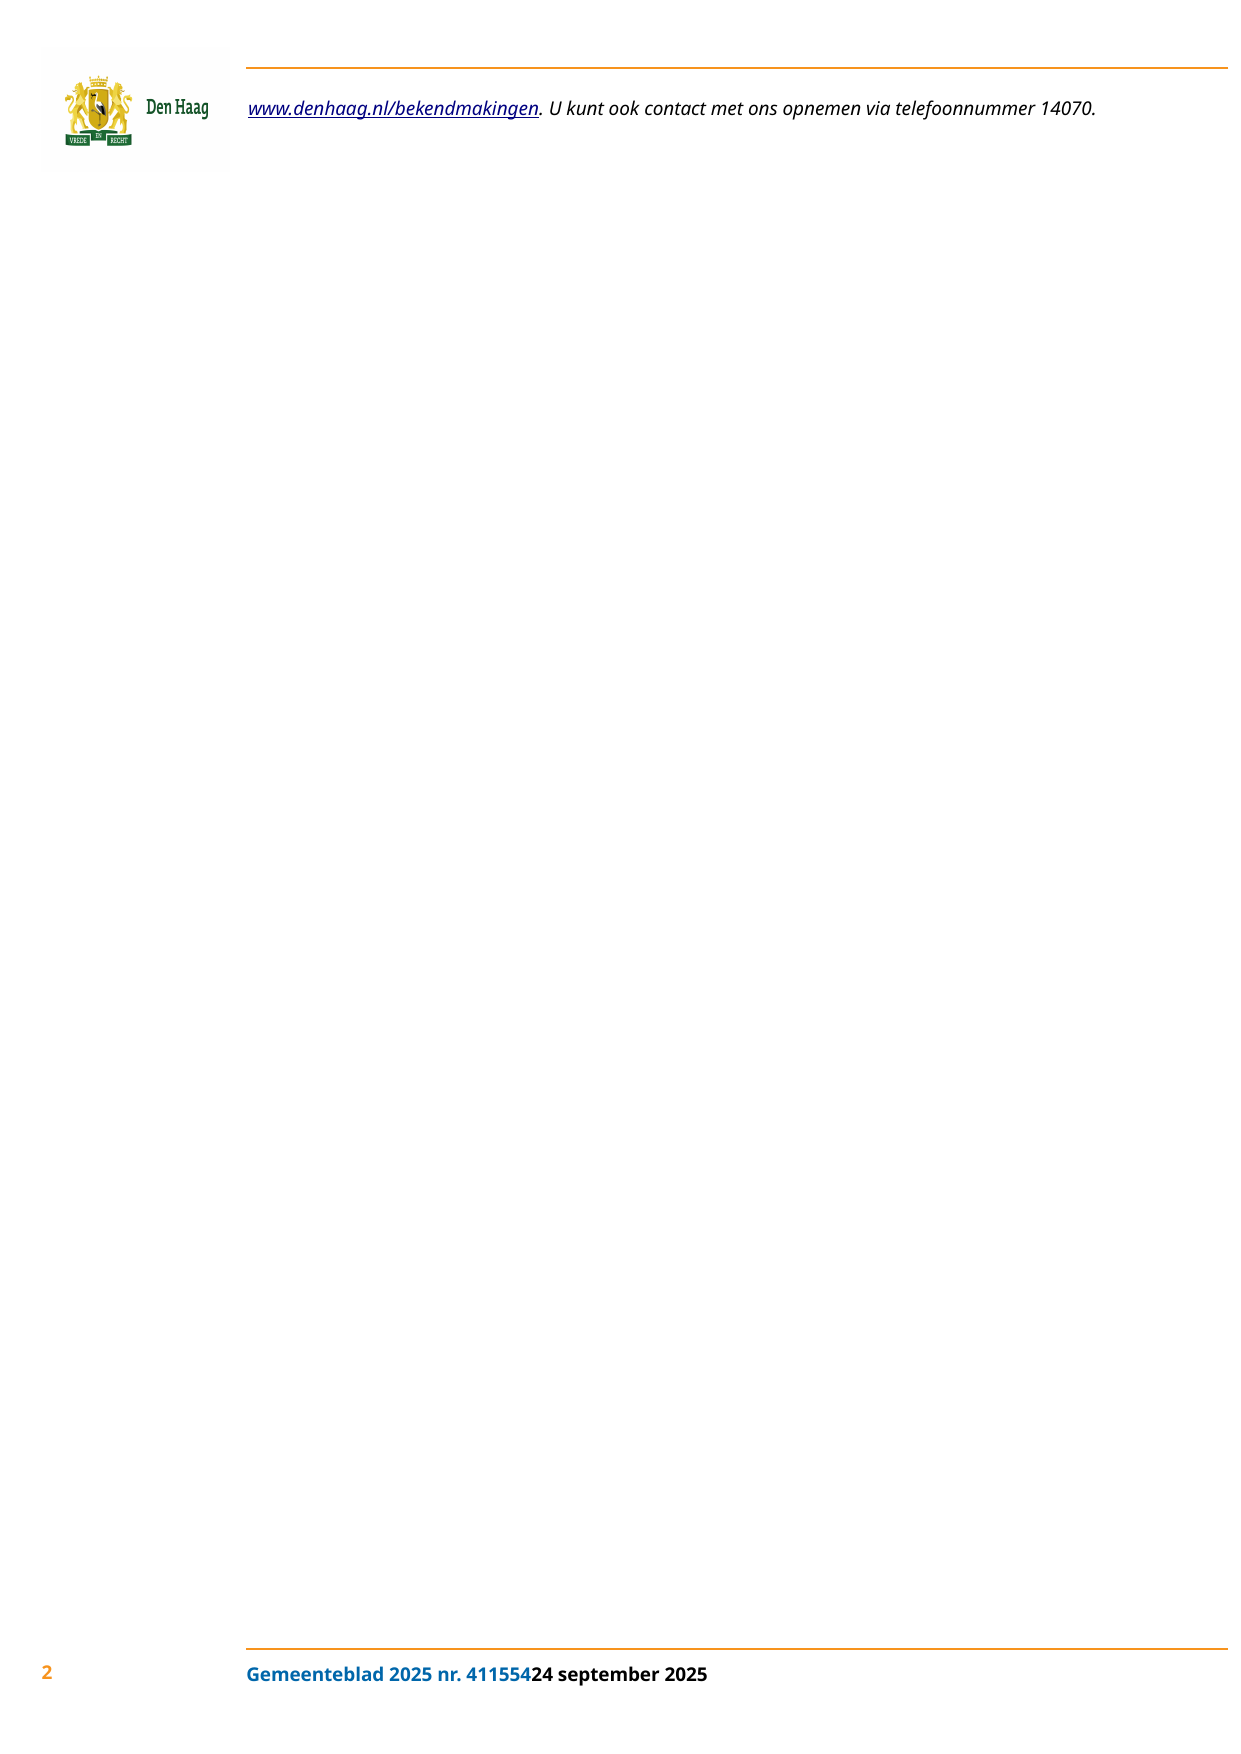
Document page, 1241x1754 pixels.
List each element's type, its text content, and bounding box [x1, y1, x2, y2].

text www.denhaag.nl/bekendmakingen. U kunt ook contact met ons opnemen via telefoonnummer 14070. [248, 95, 1152, 121]
picture [41, 47, 231, 172]
